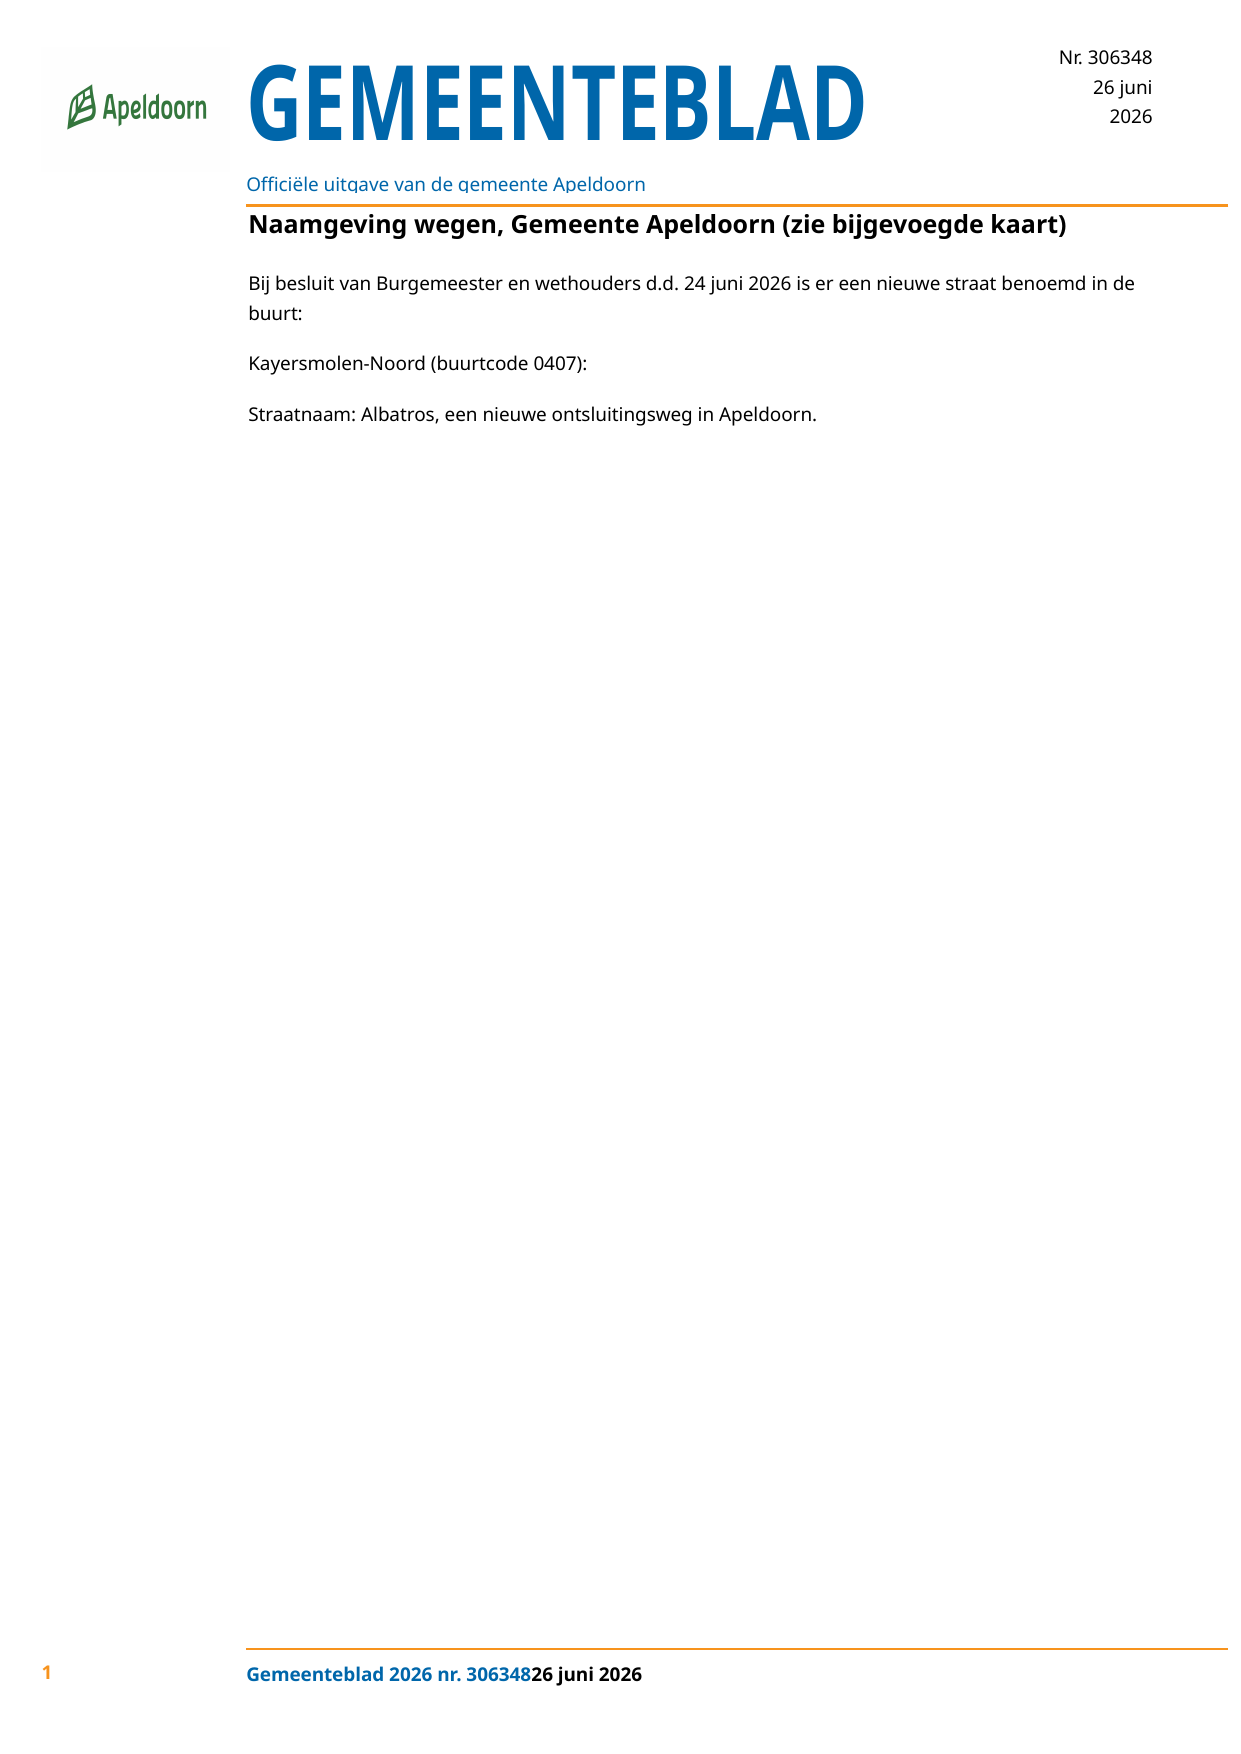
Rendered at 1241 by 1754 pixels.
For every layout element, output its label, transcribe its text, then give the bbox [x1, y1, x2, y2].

text Bij besluit van Burgemeester en wethouders d.d. 24 juni 2026 is er een nieuwe straat benoemd in de buurt: [248, 270, 1152, 326]
picture [41, 47, 231, 172]
text Kayersmolen-Noord (buurtcode 0407): [248, 350, 1152, 376]
text Naamgeving wegen, Gemeente Apeldoorn (zie bijgevoegde kaart) [248, 207, 1152, 241]
text Straatnaam: Albatros, een nieuwe ontsluitingsweg in Apeldoorn. [248, 401, 1152, 426]
